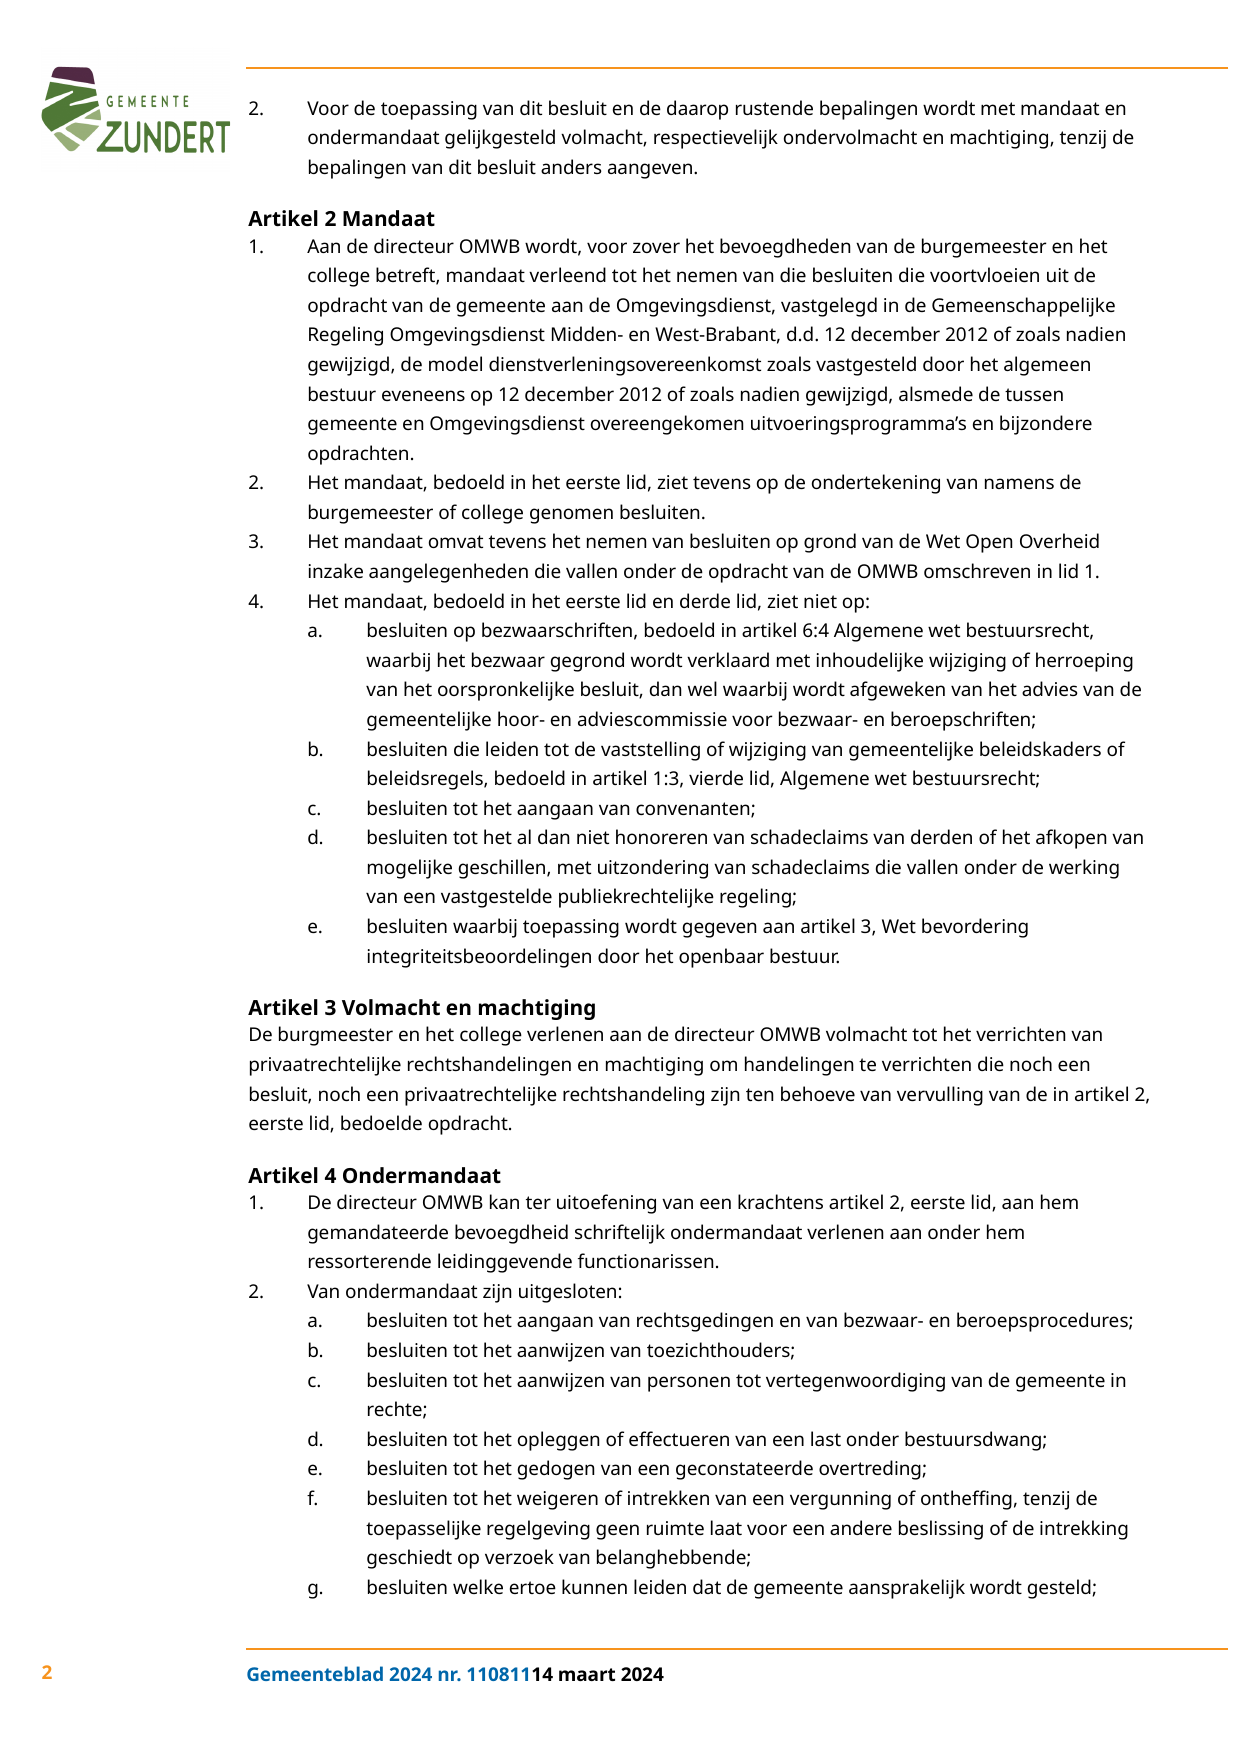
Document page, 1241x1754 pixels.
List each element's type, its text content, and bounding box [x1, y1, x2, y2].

text Artikel 4 Ondermandaat [248, 1161, 1152, 1189]
list besluiten tot het aanwijzen van personen tot vertegenwoordiging van de gemeente in rechte; [307, 1367, 1152, 1422]
list Voor de toepassing van dit besluit en de daarop rustende bepalingen wordt met mandaat en ondermandaat gelijkgesteld volmacht, respectievelijk ondervolmacht en machtiging, tenzij de bepalingen van dit besluit anders aangeven. [248, 95, 1152, 180]
text De burgmeester en het college verlenen aan de directeur OMWB volmacht tot het verrichten van privaatrechtelijke rechtshandelingen en machtiging om handelingen te verrichten die noch een besluit, noch een privaatrechtelijke rechtshandeling zijn ten behoeve van vervulling van de in artikel 2, eerste lid, bedoelde opdracht. [248, 1022, 1152, 1136]
list Aan de directeur OMWB wordt, voor zover het bevoegdheden van de burgemeester en het college betreft, mandaat verleend tot het nemen van die besluiten die voortvloeien uit de opdracht van de gemeente aan de Omgevingsdienst, vastgelegd in de Gemeenschappelijke Regeling Omgevingsdienst Midden- en West-Brabant, d.d. 12 december 2012 of zoals nadien gewijzigd, de model dienstverleningsovereenkomst zoals vastgesteld door het algemeen bestuur eveneens op 12 december 2012 of zoals nadien gewijzigd, alsmede de tussen gemeente en Omgevingsdienst overeengekomen uitvoeringsprogramma’s en bijzondere opdrachten. [248, 233, 1152, 466]
list besluiten tot het aangaan van rechtsgedingen en van bezwaar- en beroepsprocedures; [307, 1308, 1152, 1333]
list besluiten tot het weigeren of intrekken van een vergunning of ontheffing, tenzij de toepasselijke regelgeving geen ruimte laat voor een andere beslissing of de intrekking geschiedt op verzoek van belanghebbende; [307, 1485, 1152, 1570]
list besluiten tot het al dan niet honoreren van schadeclaims van derden of het afkopen van mogelijke geschillen, met uitzondering van schadeclaims die vallen onder de werking van een vastgestelde publiekrechtelijke regeling; [307, 824, 1152, 909]
list Het mandaat, bedoeld in het eerste lid en derde lid, ziet niet op: [248, 588, 1152, 613]
list Van ondermandaat zijn uitgesloten: [248, 1278, 1152, 1304]
list Het mandaat, bedoeld in het eerste lid, ziet tevens op de ondertekening van namens de burgemeester of college genomen besluiten. [248, 469, 1152, 525]
list besluiten die leiden tot de vaststelling of wijziging van gemeentelijke beleidskaders of beleidsregels, bedoeld in artikel 1:3, vierde lid, Algemene wet bestuursrecht; [307, 736, 1152, 791]
list De directeur OMWB kan ter uitoefening van een krachtens artikel 2, eerste lid, aan hem gemandateerde bevoegdheid schriftelijk ondermandaat verlenen aan onder hem ressorterende leidinggevende functionarissen. [248, 1189, 1152, 1274]
list besluiten tot het aangaan van convenanten; [307, 795, 1152, 821]
list besluiten op bezwaarschriften, bedoeld in artikel 6:4 Algemene wet bestuursrecht, waarbij het bezwaar gegrond wordt verklaard met inhoudelijke wijziging of herroeping van het oorspronkelijke besluit, dan wel waarbij wordt afgeweken van het advies van de gemeentelijke hoor- en adviescommissie voor bezwaar- en beroepschriften; [307, 617, 1152, 732]
list besluiten welke ertoe kunnen leiden dat de gemeente aansprakelijk wordt gesteld; [307, 1574, 1152, 1599]
picture [41, 47, 231, 172]
list Het mandaat omvat tevens het nemen van besluiten op grond van de Wet Open Overheid inzake aangelegenheden die vallen onder de opdracht van de OMWB omschreven in lid 1. [248, 529, 1152, 584]
list besluiten tot het aanwijzen van toezichthouders; [307, 1337, 1152, 1363]
list besluiten tot het gedogen van een geconstateerde overtreding; [307, 1456, 1152, 1481]
text Artikel 3 Volmacht en machtiging [248, 993, 1152, 1022]
list besluiten waarbij toepassing wordt gegeven aan artikel 3, Wet bevordering integriteitsbeoordelingen door het openbaar bestuur. [307, 913, 1152, 968]
list besluiten tot het opleggen of effectueren van een last onder bestuursdwang; [307, 1426, 1152, 1452]
text Artikel 2 Mandaat [248, 204, 1152, 233]
